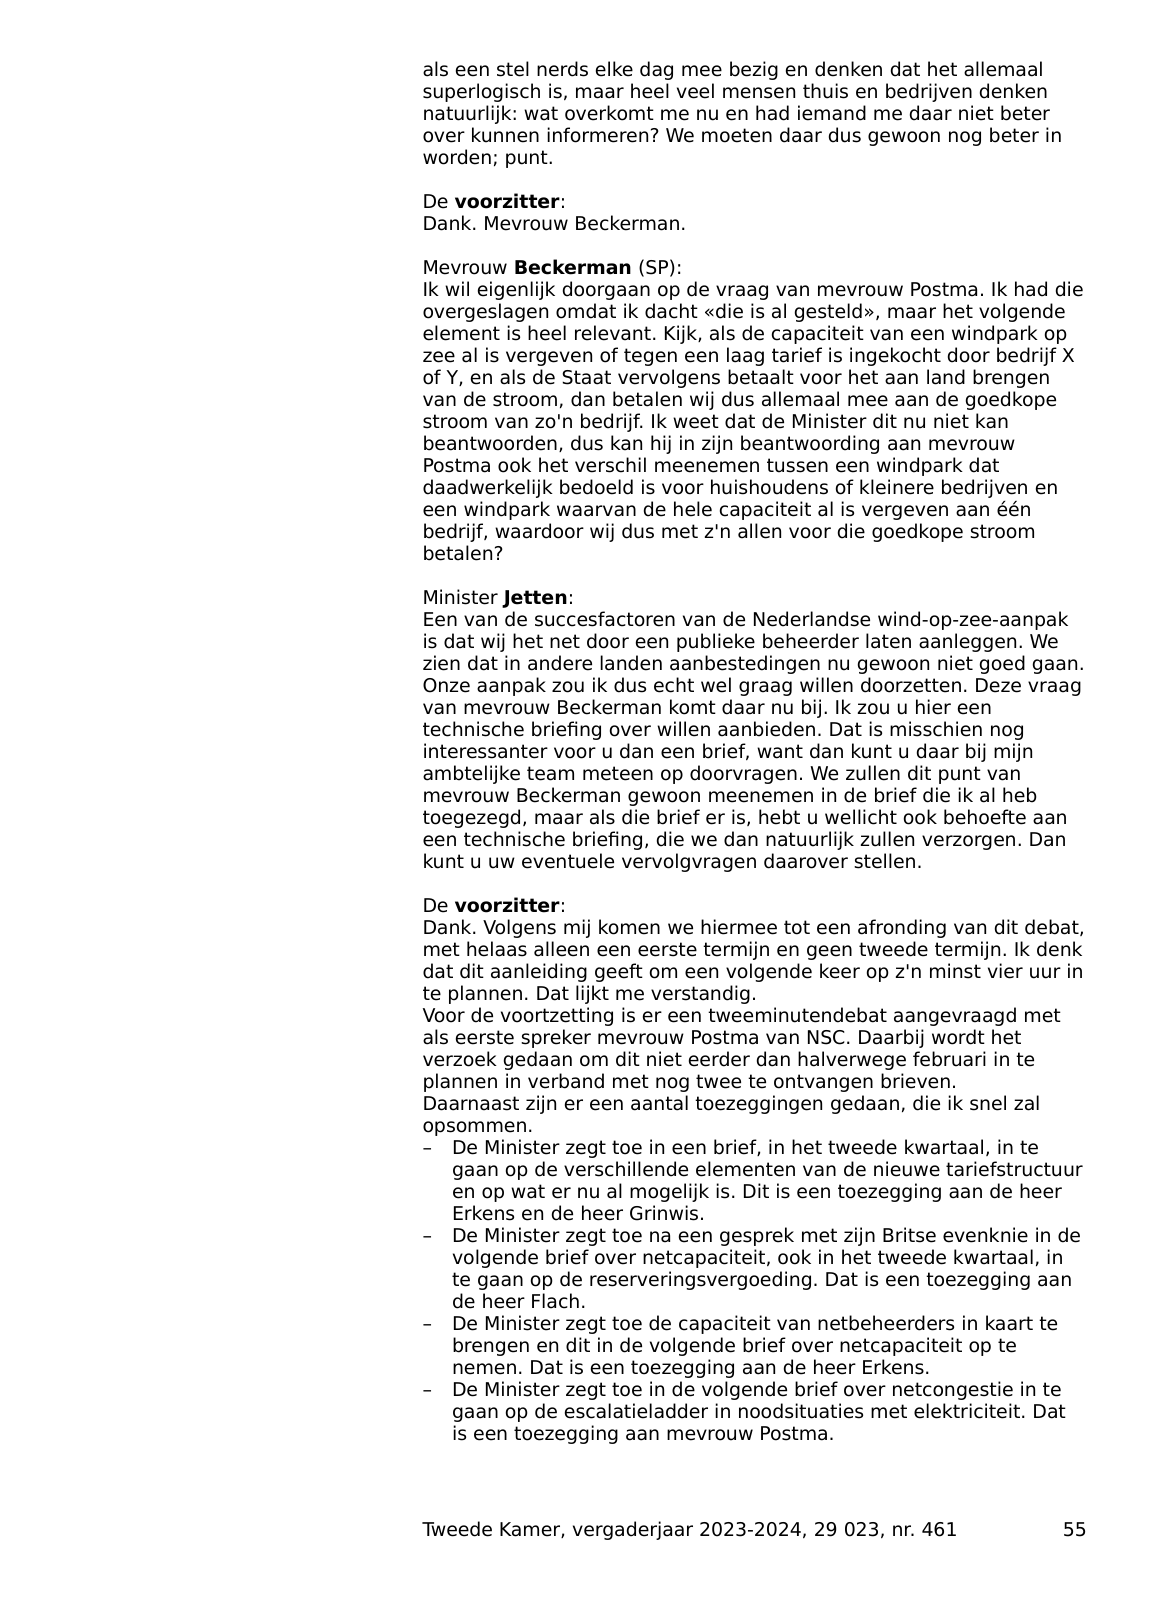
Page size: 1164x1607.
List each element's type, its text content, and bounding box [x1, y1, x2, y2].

text Ik wil eigenlijk doorgaan op de vraag van mevrouw Postma. Ik had die overgeslagen omdat ik dacht «die is al gesteld», maar het volgende element is heel relevant. Kijk, als de capaciteit van een windpark op zee al is vergeven of tegen een laag tarief is ingekocht door bedrijf X of Y, en als de Staat vervolgens betaalt voor het aan land brengen van de stroom, dan betalen wij dus allemaal mee aan de goedkope stroom van zo'n bedrijf. Ik weet dat de Minister dit nu niet kan beantwoorden, dus kan hij in zijn beantwoording aan mevrouw Postma ook het verschil meenemen tussen een windpark dat daadwerkelijk bedoeld is voor huishoudens of kleinere bedrijven en een windpark waarvan de hele capaciteit al is vergeven aan één bedrijf, waardoor wij dus met z'n allen voor die goedkope stroom betalen? [422, 279, 1087, 565]
text Minister Jetten: [422, 587, 1087, 609]
text De voorzitter: [422, 895, 1087, 917]
text Voor de voortzetting is er een tweeminutendebat aangevraagd met als eerste spreker mevrouw Postma van NSC. Daarbij wordt het verzoek gedaan om dit niet eerder dan halverwege februari in te plannen in verband met nog twee te ontvangen brieven. [422, 1005, 1087, 1093]
text – De Minister zegt toe in een brief, in het tweede kwartaal, in te gaan op de verschillende elementen van de nieuwe tariefstructuur en op wat er nu al mogelijk is. Dit is een toezegging aan de heer Erkens en de heer Grinwis. [422, 1137, 1087, 1225]
text – De Minister zegt toe na een gesprek met zijn Britse evenknie in de volgende brief over netcapaciteit, ook in het tweede kwartaal, in te gaan op de reserveringsvergoeding. Dat is een toezegging aan de heer Flach. [422, 1225, 1087, 1313]
text Een van de succesfactoren van de Nederlandse wind-op-zee-aanpak is dat wij het net door een publieke beheerder laten aanleggen. We zien dat in andere landen aanbestedingen nu gewoon niet goed gaan. Onze aanpak zou ik dus echt wel graag willen doorzetten. Deze vraag van mevrouw Beckerman komt daar nu bij. Ik zou u hier een technische briefing over willen aanbieden. Dat is misschien nog interessanter voor u dan een brief, want dan kunt u daar bij mijn ambtelijke team meteen op doorvragen. We zullen dit punt van mevrouw Beckerman gewoon meenemen in de brief die ik al heb toegezegd, maar als die brief er is, hebt u wellicht ook behoefte aan een technische briefing, die we dan natuurlijk zullen verzorgen. Dan kunt u uw eventuele vervolgvragen daarover stellen. [422, 609, 1087, 873]
text als een stel nerds elke dag mee bezig en denken dat het allemaal superlogisch is, maar heel veel mensen thuis en bedrijven denken natuurlijk: wat overkomt me nu en had iemand me daar niet beter over kunnen informeren? We moeten daar dus gewoon nog beter in worden; punt. [422, 59, 1087, 169]
text De voorzitter: [422, 191, 1087, 213]
text Dank. Mevrouw Beckerman. [422, 213, 1087, 235]
text – De Minister zegt toe in de volgende brief over netcongestie in te gaan op de escalatieladder in noodsituaties met elektriciteit. Dat is een toezegging aan mevrouw Postma. [422, 1379, 1087, 1444]
text – De Minister zegt toe de capaciteit van netbeheerders in kaart te brengen en dit in de volgende brief over netcapaciteit op te nemen. Dat is een toezegging aan de heer Erkens. [422, 1313, 1087, 1379]
text Daarnaast zijn er een aantal toezeggingen gedaan, die ik snel zal opsommen. [422, 1093, 1087, 1137]
text Dank. Volgens mij komen we hiermee tot een afronding van dit debat, met helaas alleen een eerste termijn en geen tweede termijn. Ik denk dat dit aanleiding geeft om een volgende keer op z'n minst vier uur in te plannen. Dat lijkt me verstandig. [422, 917, 1087, 1005]
text Mevrouw Beckerman (SP): [422, 257, 1087, 279]
